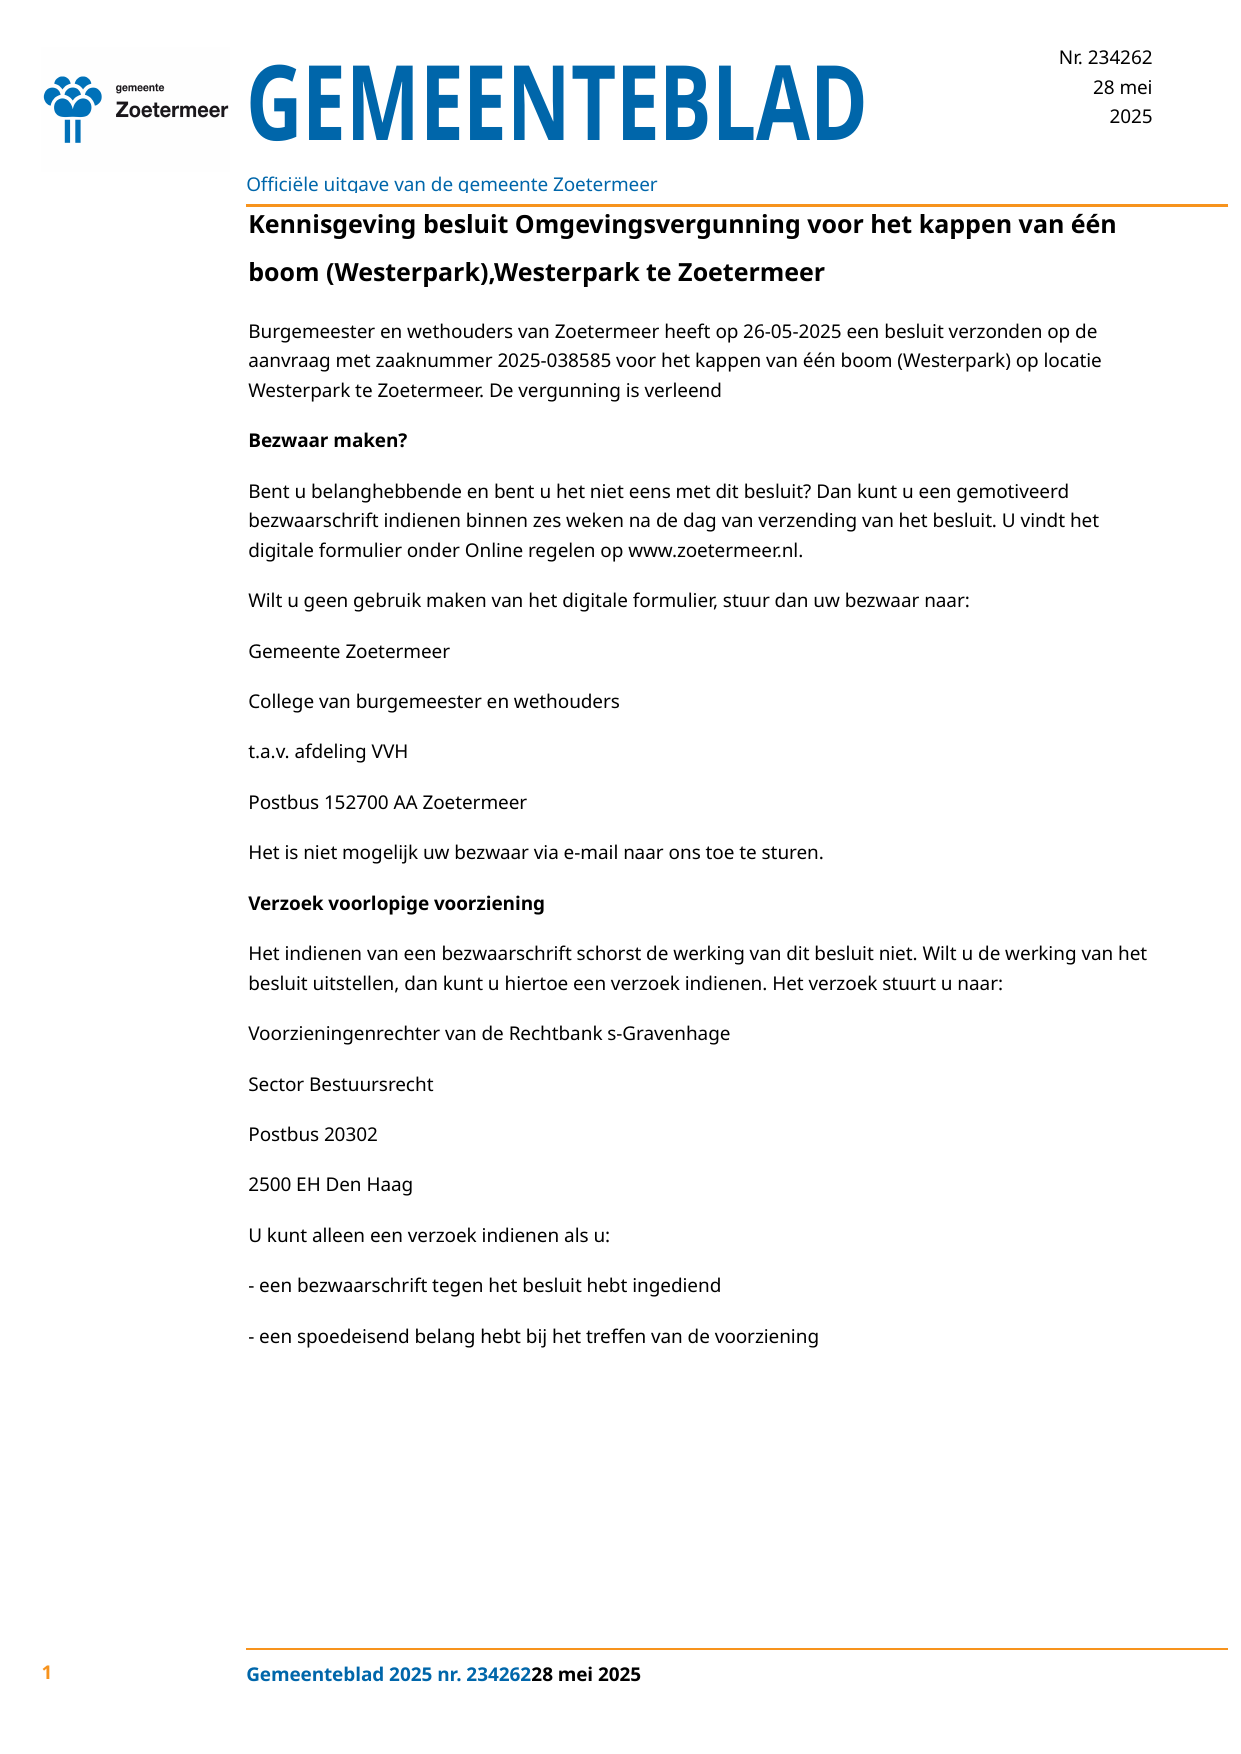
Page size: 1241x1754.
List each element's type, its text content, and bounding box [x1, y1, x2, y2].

text Het is niet mogelijk uw bezwaar via e-mail naar ons toe te sturen. [248, 839, 1152, 865]
text College van burgemeester en wethouders [248, 688, 1152, 714]
picture [41, 47, 231, 172]
text t.a.v. afdeling VVH [248, 739, 1152, 764]
text - een bezwaarschrift tegen het besluit hebt ingediend [248, 1272, 1152, 1298]
text - een spoedeisend belang hebt bij het treffen van de voorziening [248, 1323, 1152, 1349]
text Voorzieningenrechter van de Rechtbank s-Gravenhage [248, 1020, 1152, 1046]
text Bezwaar maken? [248, 427, 1152, 453]
text Burgemeester en wethouders van Zoetermeer heeft op 26-05-2025 een besluit verzonden op de aanvraag met zaaknummer 2025-038585 voor het kappen van één boom (Westerpark) op locatie Westerpark te Zoetermeer. De vergunning is verleend [248, 318, 1152, 403]
text Verzoek voorlopige voorziening [248, 890, 1152, 916]
text 2500 EH Den Haag [248, 1172, 1152, 1197]
text Sector Bestuursrecht [248, 1071, 1152, 1097]
text Postbus 152700 AA Zoetermeer [248, 789, 1152, 815]
text Het indienen van een bezwaarschrift schorst de werking van dit besluit niet. Wilt u de werking van het besluit uitstellen, dan kunt u hiertoe een verzoek indienen. Het verzoek stuurt u naar: [248, 940, 1152, 996]
text Postbus 20302 [248, 1121, 1152, 1147]
text Wilt u geen gebruik maken van het digitale formulier, stuur dan uw bezwaar naar: [248, 587, 1152, 613]
text Gemeente Zoetermeer [248, 638, 1152, 664]
text Bent u belanghebbende en bent u het niet eens met dit besluit? Dan kunt u een gemotiveerd bezwaarschrift indienen binnen zes weken na de dag van verzending van het besluit. U vindt het digitale formulier onder Online regelen op www.zoetermeer.nl. [248, 478, 1152, 563]
text U kunt alleen een verzoek indienen als u: [248, 1222, 1152, 1248]
text Kennisgeving besluit Omgevingsvergunning voor het kappen van één boom (Westerpark),Westerpark te Zoetermeer [248, 207, 1152, 288]
